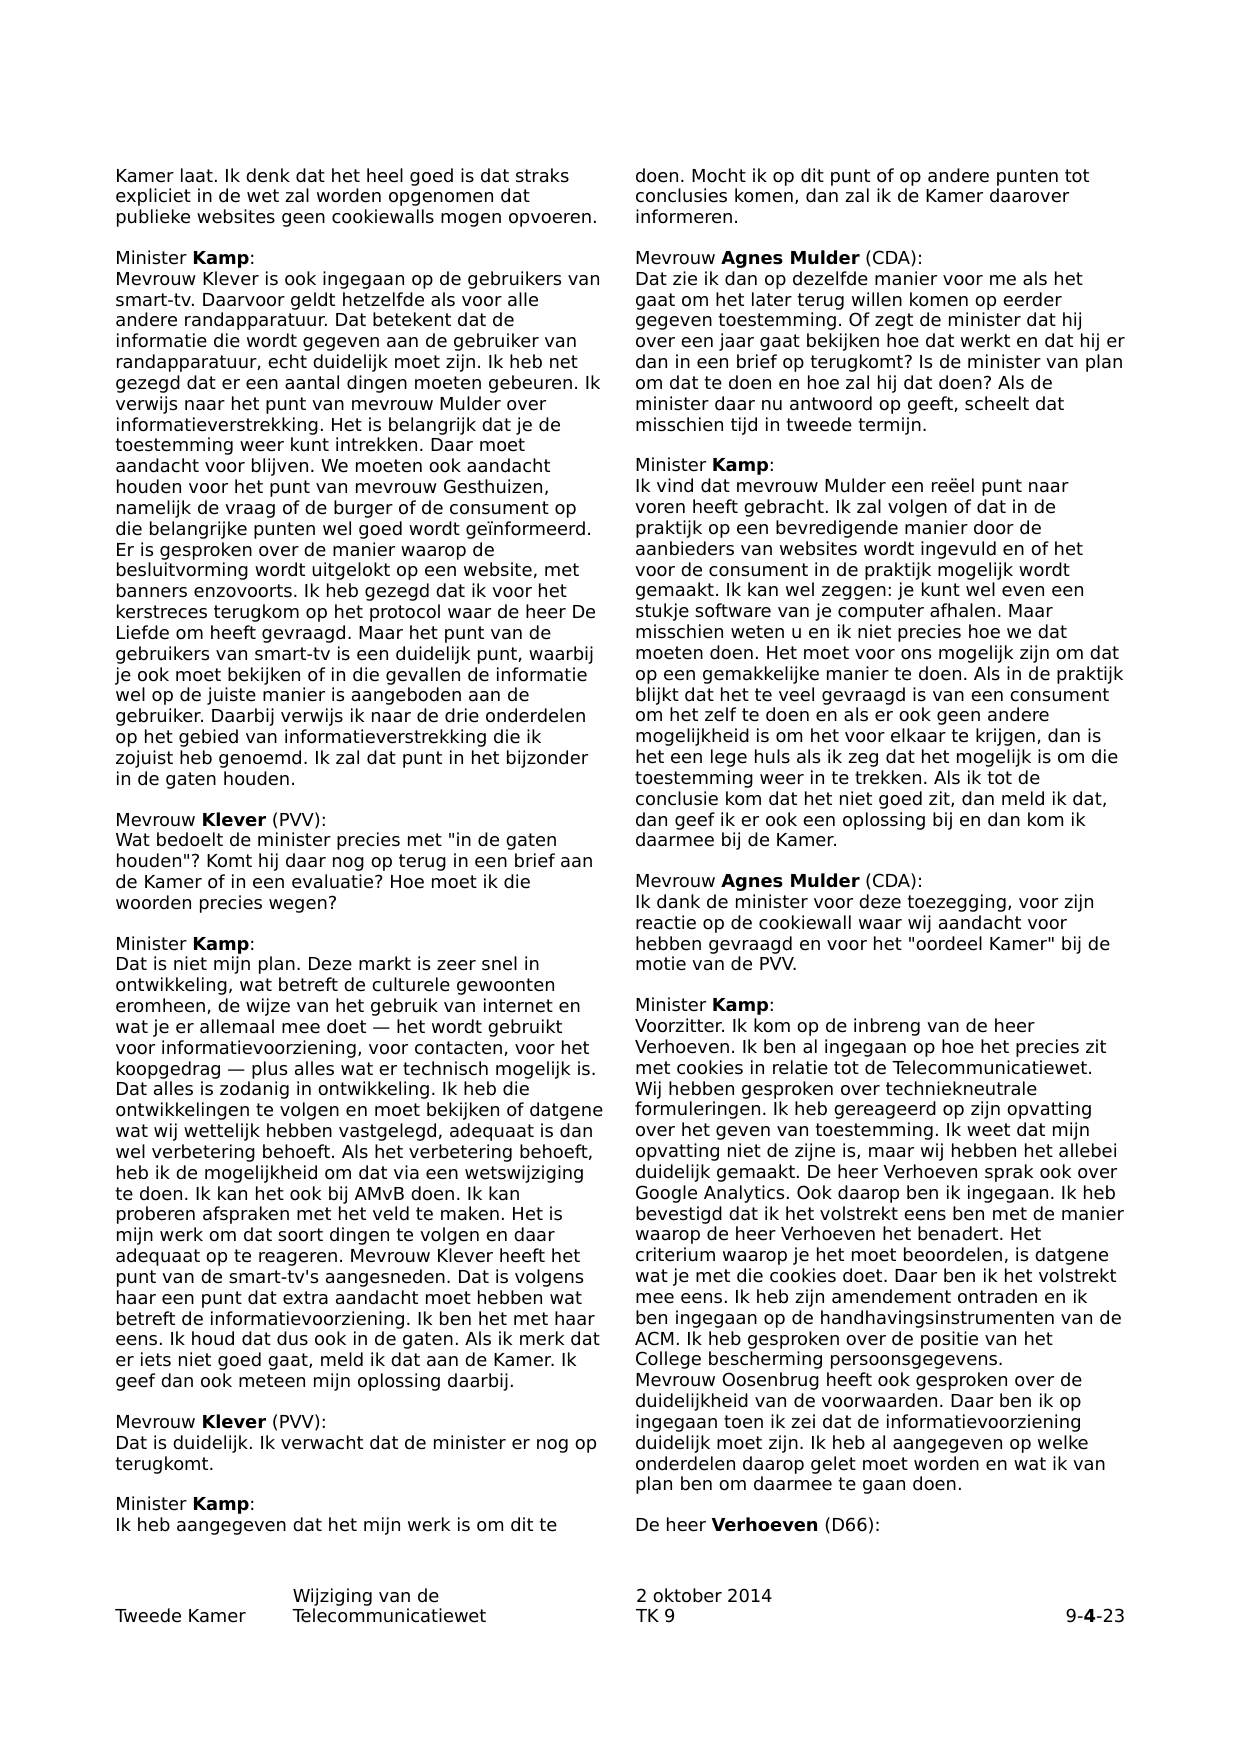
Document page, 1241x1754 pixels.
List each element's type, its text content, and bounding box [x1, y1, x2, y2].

text Mevrouw Agnes Mulder (CDA): [635, 871, 1125, 892]
text Dat is niet mijn plan. Deze markt is zeer snel in ontwikkeling, wat betreft de culturele gewoonten eromheen, de wijze van het gebruik van internet en wat je er allemaal mee doet — het wordt gebruikt voor informatievoorziening, voor contacten, voor het koopgedrag — plus alles wat er technisch mogelijk is. Dat alles is zodanig in ontwikkeling. Ik heb die ontwikkelingen te volgen en moet bekijken of datgene wat wij wettelijk hebben vastgelegd, adequaat is dan wel verbetering behoeft. Als het verbetering behoeft, heb ik de mogelijkheid om dat via een wetswijziging te doen. Ik kan het ook bij AMvB doen. Ik kan proberen afspraken met het veld te maken. Het is mijn werk om dat soort dingen te volgen en daar adequaat op te reageren. Mevrouw Klever heeft het punt van de smart-tv's aangesneden. Dat is volgens haar een punt dat extra aandacht moet hebben wat betreft de informatievoorziening. Ik ben het met haar eens. Ik houd dat dus ook in de gaten. Als ik merk dat er iets niet goed gaat, meld ik dat aan de Kamer. Ik geef dan ook meteen mijn oplossing daarbij. [115, 954, 605, 1392]
text De heer Verhoeven (D66): [635, 1515, 1125, 1536]
text Minister Kamp: [115, 933, 605, 954]
text doen. Mocht ik op dit punt of op andere punten tot conclusies komen, dan zal ik de Kamer daarover informeren. [635, 165, 1125, 228]
text Minister Kamp: [635, 995, 1125, 1016]
text Dat zie ik dan op dezelfde manier voor me als het gaat om het later terug willen komen op eerder gegeven toestemming. Of zegt de minister dat hij over een jaar gaat bekijken hoe dat werkt en dat hij er dan in een brief op terugkomt? Is de minister van plan om dat te doen en hoe zal hij dat doen? Als de minister daar nu antwoord op geeft, scheelt dat misschien tijd in tweede termijn. [635, 268, 1125, 435]
text Mevrouw Klever (PVV): [115, 1412, 605, 1432]
text Minister Kamp: [115, 1494, 605, 1515]
text Wat bedoelt de minister precies met "in de gaten houden"? Komt hij daar nog op terug in een brief aan de Kamer of in een evaluatie? Hoe moet ik die woorden precies wegen? [115, 830, 605, 913]
text Mevrouw Agnes Mulder (CDA): [635, 248, 1125, 268]
text Minister Kamp: [115, 248, 605, 268]
text Ik dank de minister voor deze toezegging, voor zijn reactie op de cookiewall waar wij aandacht voor hebben gevraagd en voor het "oordeel Kamer" bij de motie van de PVV. [635, 892, 1125, 975]
text Minister Kamp: [635, 455, 1125, 476]
text Dat is duidelijk. Ik verwacht dat de minister er nog op terugkomt. [115, 1432, 605, 1474]
text Ik vind dat mevrouw Mulder een reëel punt naar voren heeft gebracht. Ik zal volgen of dat in de praktijk op een bevredigende manier door de aanbieders van websites wordt ingevuld en of het voor de consument in de praktijk mogelijk wordt gemaakt. Ik kan wel zeggen: je kunt wel even een stukje software van je computer afhalen. Maar misschien weten u en ik niet precies hoe we dat moeten doen. Het moet voor ons mogelijk zijn om dat op een gemakkelijke manier te doen. Als in de praktijk blijkt dat het te veel gevraagd is van een consument om het zelf te doen en als er ook geen andere mogelijkheid is om het voor elkaar te krijgen, dan is het een lege huls als ik zeg dat het mogelijk is om die toestemming weer in te trekken. Als ik tot de conclusie kom dat het niet goed zit, dan meld ik dat, dan geef ik er ook een oplossing bij en dan kom ik daarmee bij de Kamer. [635, 476, 1125, 851]
text Ik heb aangegeven dat het mijn werk is om dit te [115, 1515, 605, 1536]
text Mevrouw Oosenbrug heeft ook gesproken over de duidelijkheid van de voorwaarden. Daar ben ik op ingegaan toen ik zei dat de informatievoorziening duidelijk moet zijn. Ik heb al aangegeven op welke onderdelen daarop gelet moet worden en wat ik van plan ben om daarmee te gaan doen. [635, 1370, 1125, 1495]
text Mevrouw Klever is ook ingegaan op de gebruikers van smart-tv. Daarvoor geldt hetzelfde als voor alle andere randapparatuur. Dat betekent dat de informatie die wordt gegeven aan de gebruiker van randapparatuur, echt duidelijk moet zijn. Ik heb net gezegd dat er een aantal dingen moeten gebeuren. Ik verwijs naar het punt van mevrouw Mulder over informatieverstrekking. Het is belangrijk dat je de toestemming weer kunt intrekken. Daar moet aandacht voor blijven. We moeten ook aandacht houden voor het punt van mevrouw Gesthuizen, namelijk de vraag of de burger of de consument op die belangrijke punten wel goed wordt geïnformeerd. Er is gesproken over de manier waarop de besluitvorming wordt uitgelokt op een website, met banners enzovoorts. Ik heb gezegd dat ik voor het kerstreces terugkom op het protocol waar de heer De Liefde om heeft gevraagd. Maar het punt van de gebruikers van smart-tv is een duidelijk punt, waarbij je ook moet bekijken of in die gevallen de informatie wel op de juiste manier is aangeboden aan de gebruiker. Daarbij verwijs ik naar de drie onderdelen op het gebied van informatieverstrekking die ik zojuist heb genoemd. Ik zal dat punt in het bijzonder in de gaten houden. [115, 268, 605, 789]
text Mevrouw Klever (PVV): [115, 809, 605, 830]
text Voorzitter. Ik kom op de inbreng van de heer Verhoeven. Ik ben al ingegaan op hoe het precies zit met cookies in relatie tot de Telecommunicatiewet. Wij hebben gesproken over techniekneutrale formuleringen. Ik heb gereageerd op zijn opvatting over het geven van toestemming. Ik weet dat mijn opvatting niet de zijne is, maar wij hebben het allebei duidelijk gemaakt. De heer Verhoeven sprak ook over Google Analytics. Ook daarop ben ik ingegaan. Ik heb bevestigd dat ik het volstrekt eens ben met de manier waarop de heer Verhoeven het benadert. Het criterium waarop je het moet beoordelen, is datgene wat je met die cookies doet. Daar ben ik het volstrekt mee eens. Ik heb zijn amendement ontraden en ik ben ingegaan op de handhavingsinstrumenten van de ACM. Ik heb gesproken over de positie van het College bescherming persoonsgegevens. [635, 1016, 1125, 1370]
text Kamer laat. Ik denk dat het heel goed is dat straks expliciet in de wet zal worden opgenomen dat publieke websites geen cookiewalls mogen opvoeren. [115, 165, 605, 228]
